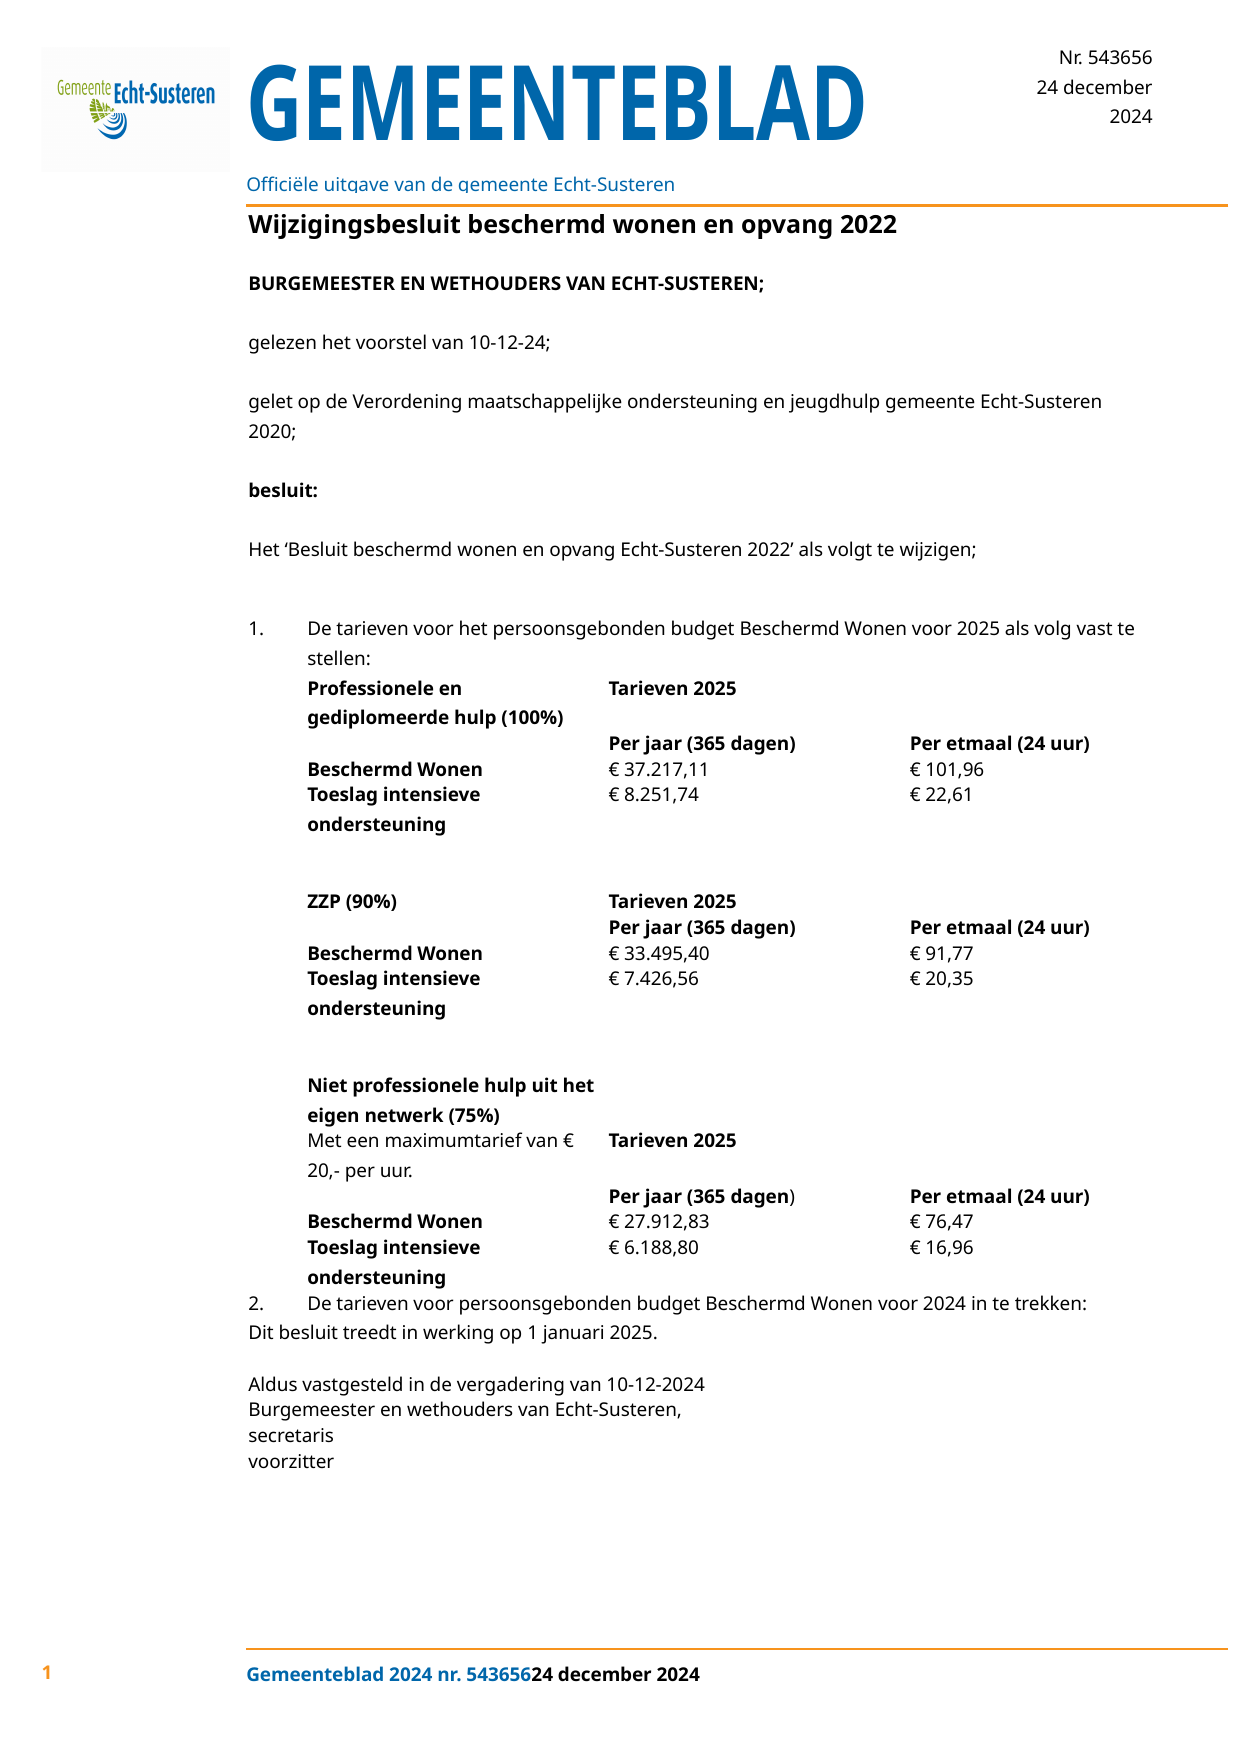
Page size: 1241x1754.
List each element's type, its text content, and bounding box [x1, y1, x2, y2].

table_cell € 27.912,83 [608, 1209, 909, 1234]
table_cell Toeslag intensieve ondersteuning [307, 1234, 608, 1289]
table_cell [608, 1072, 909, 1127]
table_cell Tarieven 2025 [608, 888, 1211, 914]
table_cell [910, 1046, 1211, 1072]
table_cell [307, 730, 608, 756]
text voorzitter [248, 1448, 1152, 1474]
table_cell Beschermd Wonen [307, 940, 608, 965]
list De tarieven voor het persoonsgebonden budget Beschermd Wonen voor 2025 als volg vast te stellen: [248, 615, 1152, 671]
table_cell € 33.495,40 [608, 940, 909, 965]
text gelezen het voorstel van 10-12-24; [248, 329, 1152, 355]
table_cell € 8.251,74 [608, 781, 909, 837]
table_cell [307, 863, 608, 888]
table_cell [307, 1021, 608, 1046]
text gelet op de Verordening maatschappelijke ondersteuning en jeugdhulp gemeente Echt-Susteren 2020; [248, 389, 1152, 444]
table_cell € 20,35 [910, 965, 1211, 1021]
table_cell Beschermd Wonen [307, 1209, 608, 1234]
text Aldus vastgesteld in de vergadering van 10-12-2024 [248, 1371, 1152, 1396]
table_cell [608, 863, 909, 888]
table_cell Toeslag intensieve ondersteuning [307, 965, 608, 1021]
table_cell [307, 914, 608, 940]
table_cell Tarieven 2025 [608, 1128, 1211, 1183]
table_cell Met een maximumtarief van € 20,- per uur. [307, 1128, 608, 1183]
table_header Professionele en gediplomeerde hulp (100%) [307, 675, 608, 730]
table_cell € 7.426,56 [608, 965, 909, 1021]
table_cell € 6.188,80 [608, 1234, 909, 1289]
table_cell € 16,96 [910, 1234, 1211, 1289]
table_cell Per jaar (365 dagen) [608, 730, 909, 756]
text Wijzigingsbesluit beschermd wonen en opvang 2022 [248, 207, 1152, 241]
list De tarieven voor persoonsgebonden budget Beschermd Wonen voor 2024 in te trekken: [248, 1290, 1152, 1315]
table_cell [307, 837, 608, 862]
table_cell [307, 1046, 608, 1072]
table_cell Toeslag intensieve ondersteuning [307, 781, 608, 837]
table_cell [910, 837, 1211, 862]
table_cell Per jaar (365 dagen) [608, 914, 909, 940]
table_cell ZZP (90%) [307, 888, 608, 914]
table_cell [608, 1046, 909, 1072]
text Het ‘Besluit beschermd wonen en opvang Echt-Susteren 2022’ als volgt te wijzigen; [248, 537, 1152, 562]
text Dit besluit treedt in werking op 1 januari 2025. [248, 1319, 1152, 1345]
table_cell [910, 863, 1211, 888]
table_cell [307, 1183, 608, 1208]
table_cell Per etmaal (24 uur) [910, 730, 1211, 756]
table_cell [910, 1021, 1211, 1046]
table_cell € 101,96 [910, 756, 1211, 781]
table_header Tarieven 2025 [608, 675, 1211, 730]
table_cell € 22,61 [910, 781, 1211, 837]
table_cell [608, 1021, 909, 1046]
table_cell € 76,47 [910, 1209, 1211, 1234]
table_cell [910, 1072, 1211, 1127]
table_cell € 37.217,11 [608, 756, 909, 781]
table_cell Niet professionele hulp uit het eigen netwerk (75%) [307, 1072, 608, 1127]
table_cell Per etmaal (24 uur) [910, 1183, 1211, 1208]
table_cell Beschermd Wonen [307, 756, 608, 781]
text besluit: [248, 477, 1152, 503]
picture [41, 47, 231, 172]
text BURGEMEESTER EN WETHOUDERS VAN ECHT-SUSTEREN; [248, 270, 1152, 296]
table_cell Per etmaal (24 uur) [910, 914, 1211, 940]
table_cell [608, 837, 909, 862]
text secretaris [248, 1422, 1152, 1448]
table_cell Per jaar (365 dagen) [608, 1183, 909, 1208]
text Burgemeester en wethouders van Echt-Susteren, [248, 1396, 1152, 1422]
table_cell € 91,77 [910, 940, 1211, 965]
